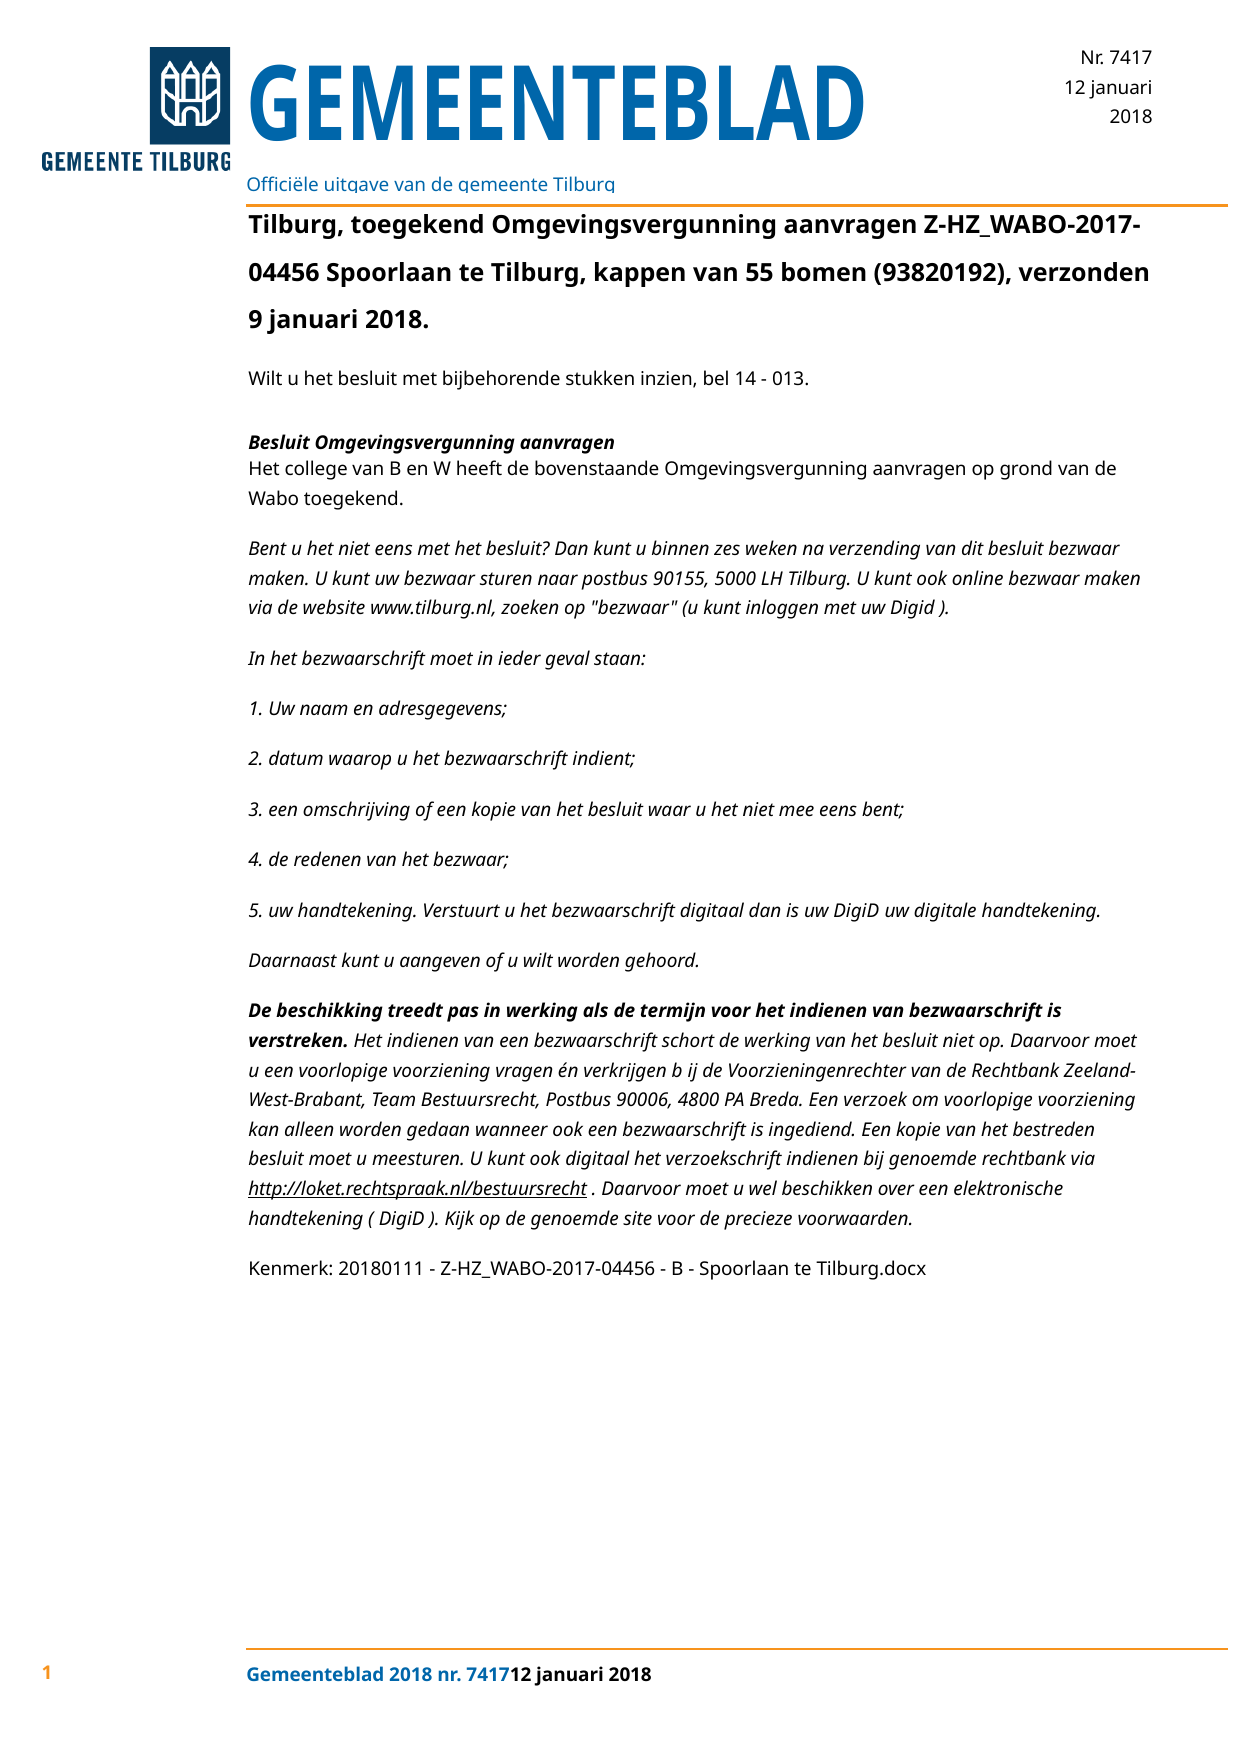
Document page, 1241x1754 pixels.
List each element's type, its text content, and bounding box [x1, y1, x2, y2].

text Tilburg, toegekend Omgevingsvergunning aanvragen Z-HZ_WABO-2017-04456 Spoorlaan te Tilburg, kappen van 55 bomen (93820192), verzonden 9 januari 2018. [248, 207, 1152, 336]
text Bent u het niet eens met het besluit? Dan kunt u binnen zes weken na verzending van dit besluit bezwaar maken. U kunt uw bezwaar sturen naar postbus 90155, 5000 LH Tilburg. U kunt ook online bezwaar maken via de website www.tilburg.nl, zoeken op "bezwaar" (u kunt inloggen met uw Digid ). [248, 535, 1152, 620]
text 1. Uw naam en adresgegevens; [248, 695, 1152, 721]
text 5. uw handtekening. Verstuurt u het bezwaarschrift digitaal dan is uw DigiD uw digitale handtekening. [248, 897, 1152, 923]
text In het bezwaarschrift moet in ieder geval staan: [248, 645, 1152, 671]
text Daarnaast kunt u aangeven of u wilt worden gehoord. [248, 947, 1152, 973]
text Het college van B en W heeft de bovenstaande Omgevingsvergunning aanvragen op grond van de Wabo toegekend. [248, 455, 1152, 511]
text Kenmerk: 20180111 - Z-HZ_WABO-2017-04456 - B - Spoorlaan te Tilburg.docx [248, 1255, 1152, 1281]
text Besluit Omgevingsvergunning aanvragen [248, 429, 1152, 455]
text De beschikking treedt pas in werking als de termijn voor het indienen van bezwaarschrift is verstreken. Het indienen van een bezwaarschrift schort de werking van het besluit niet op. Daarvoor moet u een voorlopige voorziening vragen én verkrijgen b ij de Voorzieningenrechter van de Rechtbank Zeeland-West-Brabant, Team Bestuursrecht, Postbus 90006, 4800 PA Breda. Een verzoek om voorlopige voorziening kan alleen worden gedaan wanneer ook een bezwaarschrift is ingediend. Een kopie van het bestreden besluit moet u meesturen. U kunt ook digitaal het verzoekschrift indienen bij genoemde rechtbank via http://loket.rechtspraak.nl/bestuursrecht . Daarvoor moet u wel beschikken over een elektronische handtekening ( DigiD ). Kijk op de genoemde site voor de precieze voorwaarden. [248, 998, 1152, 1231]
text 3. een omschrijving of een kopie van het besluit waar u het niet mee eens bent; [248, 796, 1152, 822]
picture [41, 47, 231, 172]
text 2. datum waarop u het bezwaarschrift indient; [248, 746, 1152, 771]
text Wilt u het besluit met bijbehorende stukken inzien, bel 14 - 013. [248, 366, 1152, 391]
text 4. de redenen van het bezwaar; [248, 846, 1152, 872]
